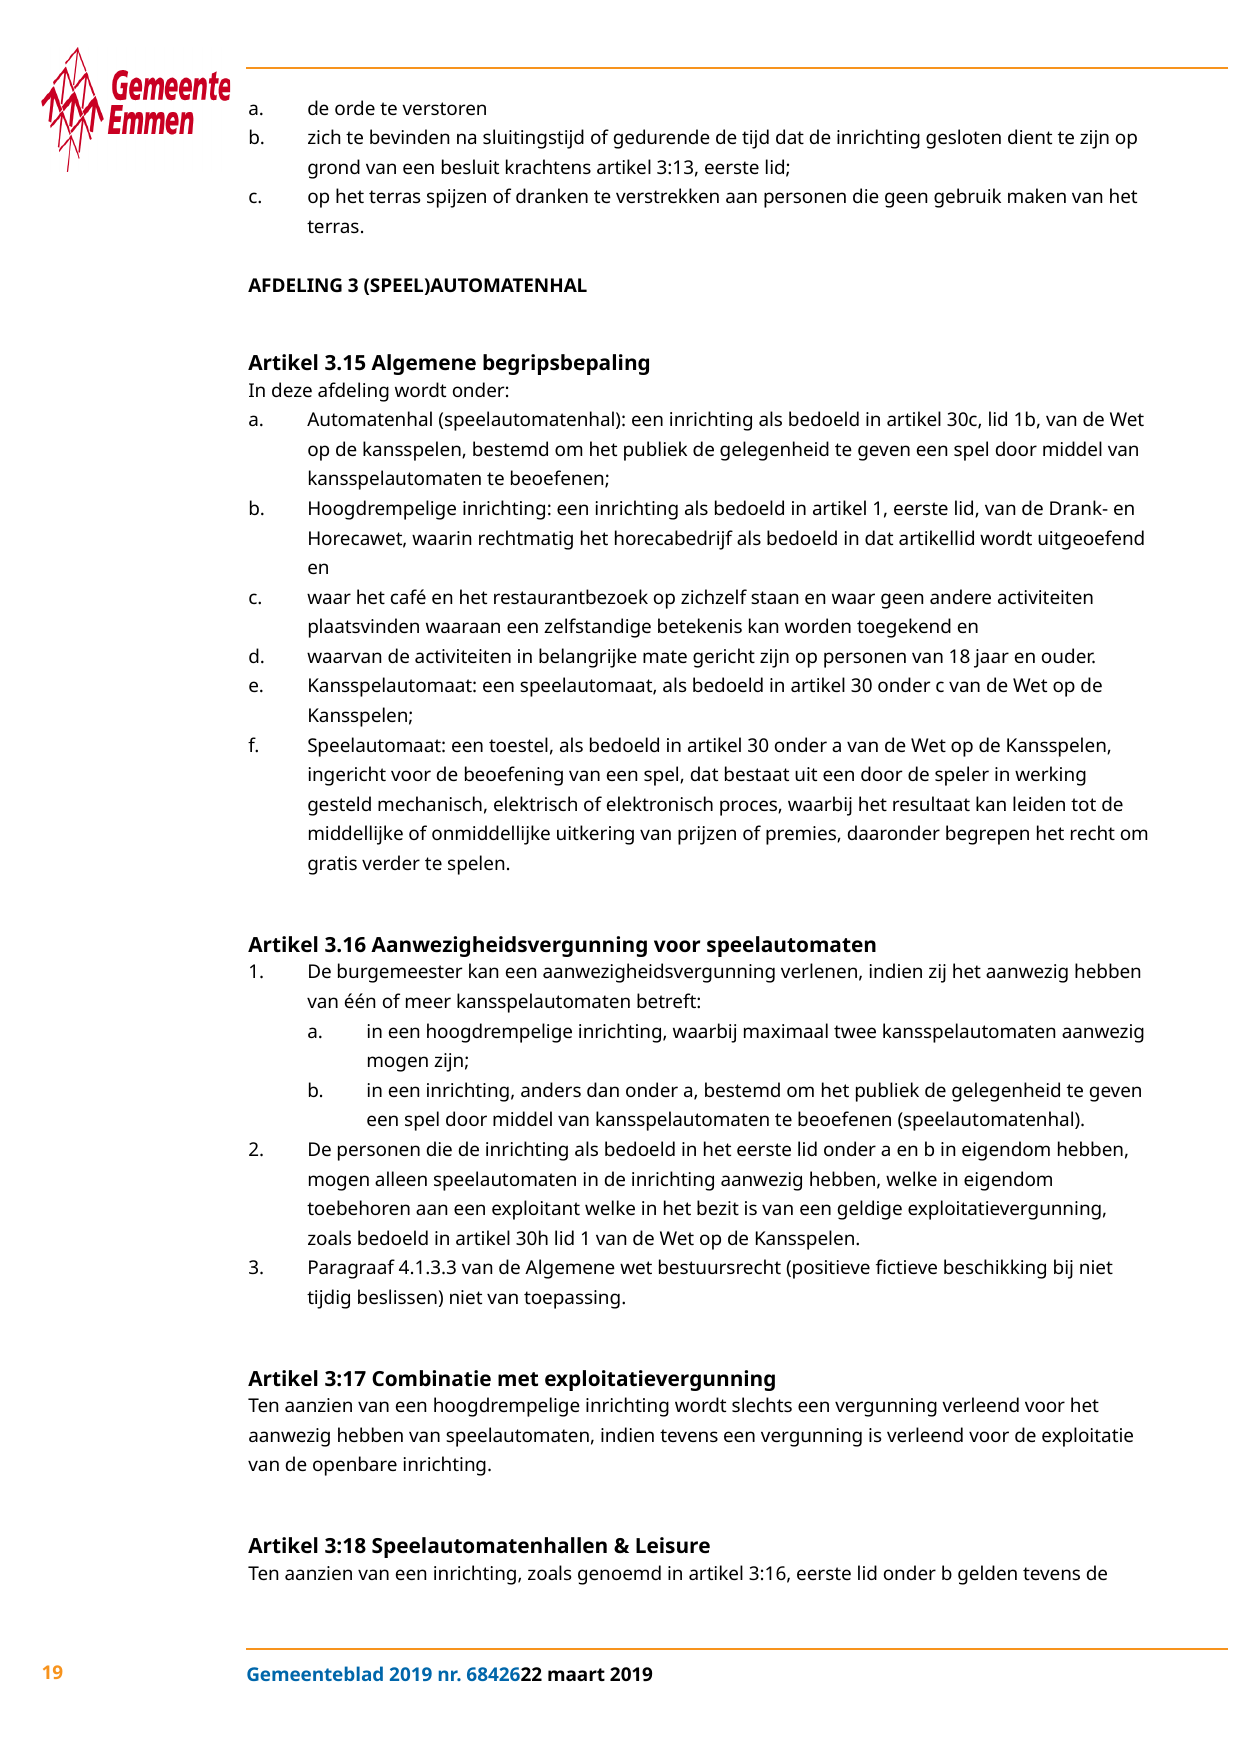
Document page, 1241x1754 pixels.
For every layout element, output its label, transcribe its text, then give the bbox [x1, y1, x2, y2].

list op het terras spijzen of dranken te verstrekken aan personen die geen gebruik maken van het terras. [248, 183, 1152, 239]
text Ten aanzien van een inrichting, zoals genoemd in artikel 3:16, eerste lid onder b gelden tevens de [248, 1560, 1152, 1586]
list waarvan de activiteiten in belangrijke mate gericht zijn op personen van 18 jaar en ouder. [248, 643, 1152, 669]
list De burgemeester kan een aanwezigheidsvergunning verlenen, indien zij het aanwezig hebben van één of meer kansspelautomaten betreft: [248, 959, 1152, 1014]
text In deze afdeling wordt onder: [248, 377, 1152, 403]
list waar het café en het restaurantbezoek op zichzelf staan en waar geen andere activiteiten plaatsvinden waaraan een zelfstandige betekenis kan worden toegekend en [248, 584, 1152, 639]
list Kansspelautomaat: een speelautomaat, als bedoeld in artikel 30 onder c van de Wet op de Kansspelen; [248, 673, 1152, 728]
list de orde te verstoren [248, 95, 1152, 121]
text Artikel 3.15 Algemene begripsbepaling [248, 348, 1152, 377]
picture [41, 47, 231, 172]
text Artikel 3.16 Aanwezigheidsvergunning voor speelautomaten [248, 930, 1152, 959]
list Hoogdrempelige inrichting: een inrichting als bedoeld in artikel 1, eerste lid, van de Drank- en Horecawet, waarin rechtmatig het horecabedrijf als bedoeld in dat artikellid wordt uitgeoefend en [248, 495, 1152, 580]
text AFDELING 3 (SPEEL)AUTOMATENHAL [248, 272, 1152, 298]
list zich te bevinden na sluitingstijd of gedurende de tijd dat de inrichting gesloten dient te zijn op grond van een besluit krachtens artikel 3:13, eerste lid; [248, 124, 1152, 180]
list De personen die de inrichting als bedoeld in het eerste lid onder a en b in eigendom hebben, mogen alleen speelautomaten in de inrichting aanwezig hebben, welke in eigendom toebehoren aan een exploitant welke in het bezit is van een geldige exploitatievergunning, zoals bedoeld in artikel 30h lid 1 van de Wet op de Kansspelen. [248, 1136, 1152, 1251]
text Artikel 3:17 Combinatie met exploitatievergunning [248, 1364, 1152, 1392]
text Ten aanzien van een hoogdrempelige inrichting wordt slechts een vergunning verleend voor het aanwezig hebben van speelautomaten, indien tevens een vergunning is verleend voor de exploitatie van de openbare inrichting. [248, 1392, 1152, 1477]
list in een hoogdrempelige inrichting, waarbij maximaal twee kansspelautomaten aanwezig mogen zijn; [307, 1018, 1152, 1073]
list Automatenhal (speelautomatenhal): een inrichting als bedoeld in artikel 30c, lid 1b, van de Wet op de kansspelen, bestemd om het publiek de gelegenheid te geven een spel door middel van kansspelautomaten te beoefenen; [248, 406, 1152, 491]
list in een inrichting, anders dan onder a, bestemd om het publiek de gelegenheid te geven een spel door middel van kansspelautomaten te beoefenen (speelautomatenhal). [307, 1077, 1152, 1132]
text Artikel 3:18 Speelautomatenhallen & Leisure [248, 1532, 1152, 1560]
list Speelautomaat: een toestel, als bedoeld in artikel 30 onder a van de Wet op de Kansspelen, ingericht voor de beoefening van een spel, dat bestaat uit een door de speler in werking gesteld mechanisch, elektrisch of elektronisch proces, waarbij het resultaat kan leiden tot de middellijke of onmiddellijke uitkering van prijzen of premies, daaronder begrepen het recht om gratis verder te spelen. [248, 732, 1152, 876]
list Paragraaf 4.1.3.3 van de Algemene wet bestuursrecht (positieve fictieve beschikking bij niet tijdig beslissen) niet van toepassing. [248, 1254, 1152, 1310]
